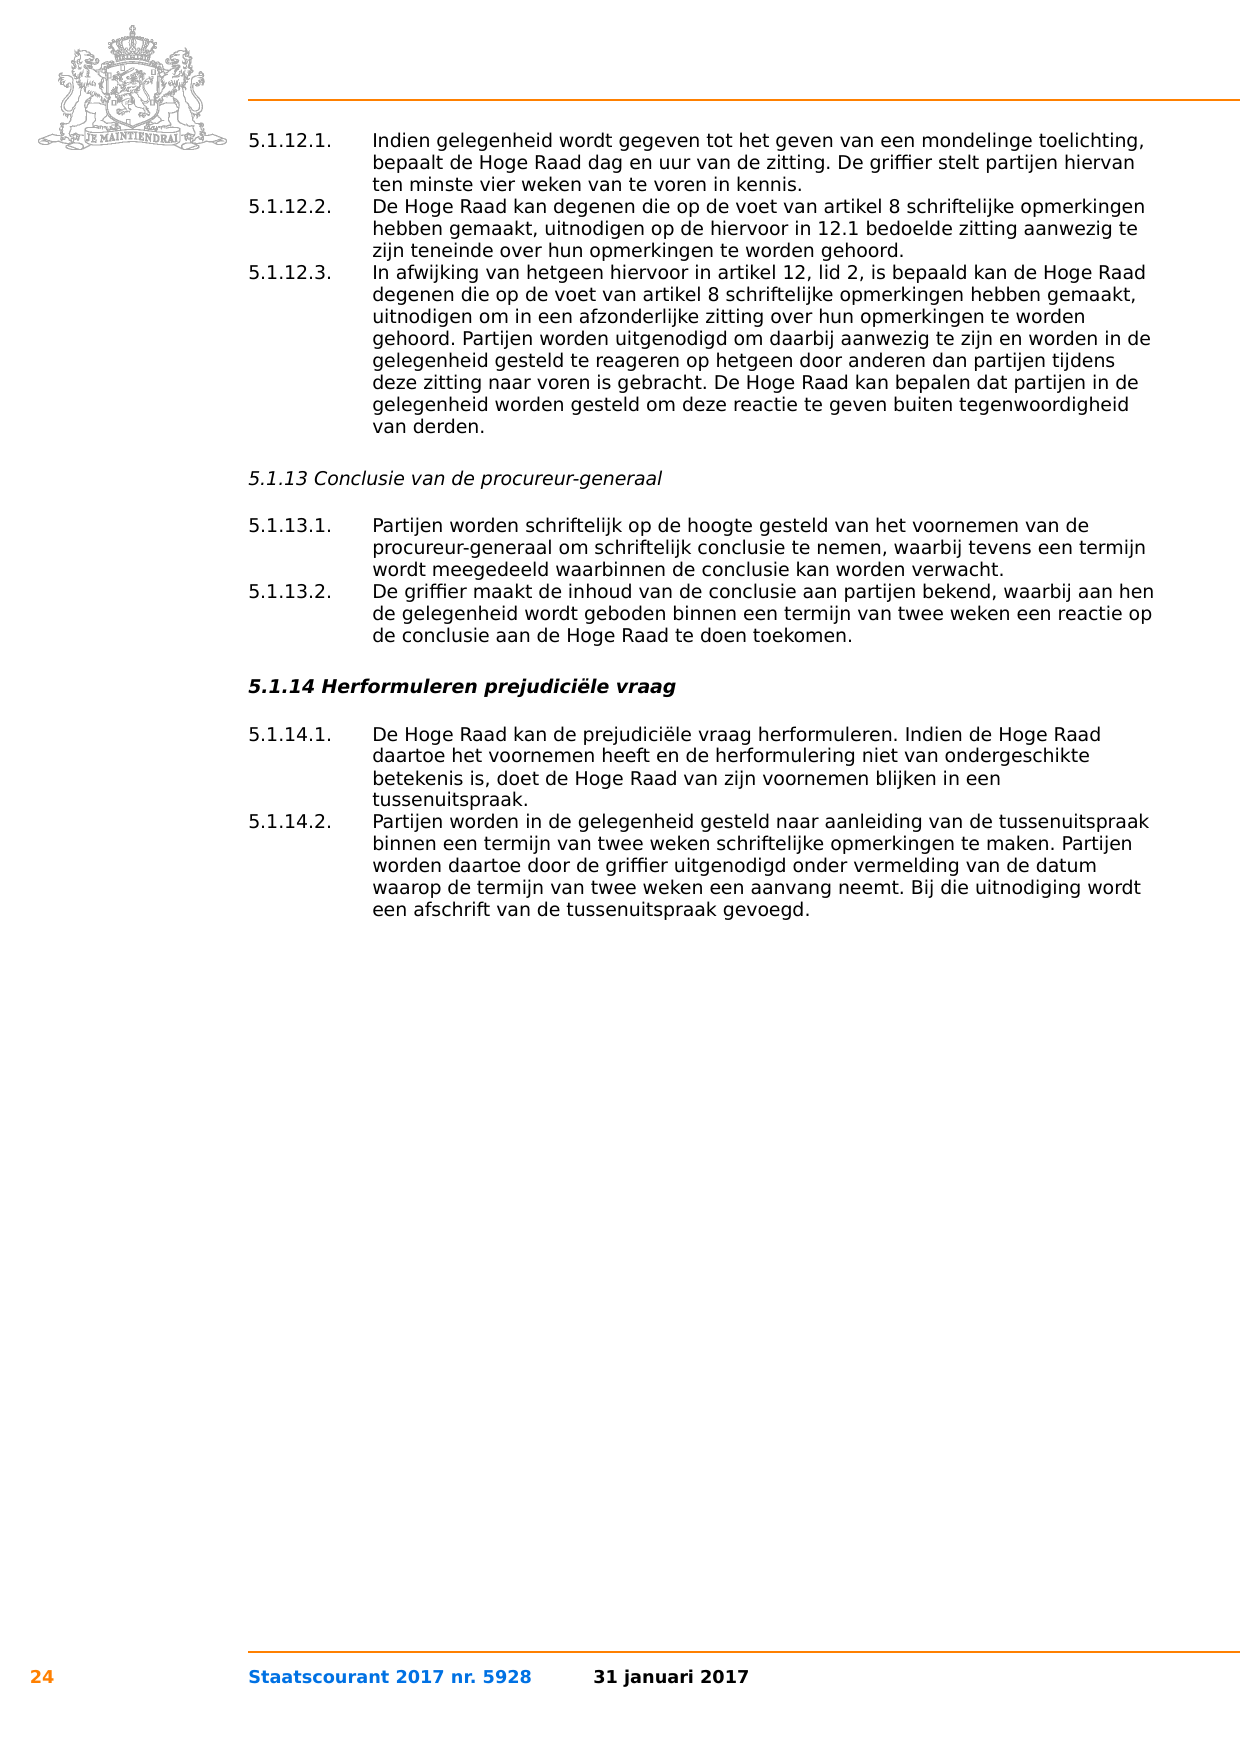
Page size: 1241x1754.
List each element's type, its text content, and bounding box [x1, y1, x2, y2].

text 5.1.13.2. De griffier maakt de inhoud van de conclusie aan partijen bekend, waarbij aan hen de gelegenheid wordt geboden binnen een termijn van twee weken een reactie op de conclusie aan de Hoge Raad te doen toekomen. [248, 581, 1163, 646]
text 5.1.12.1. Indien gelegenheid wordt gegeven tot het geven van een mondelinge toelichting, bepaalt de Hoge Raad dag en uur van de zitting. De griffier stelt partijen hiervan ten minste vier weken van te voren in kennis. [248, 130, 1163, 196]
text 5.1.14.2. Partijen worden in de gelegenheid gesteld naar aanleiding van de tussenuitspraak binnen een termijn van twee weken schriftelijke opmerkingen te maken. Partijen worden daartoe door de griffier uitgenodigd onder vermelding van de datum waarop de termijn van twee weken een aanvang neemt. Bij die uitnodiging wordt een afschrift van de tussenuitspraak gevoegd. [248, 811, 1163, 921]
text 5.1.13.1. Partijen worden schriftelijk op de hoogte gesteld van het voornemen van de procureur-generaal om schriftelijk conclusie te nemen, waarbij tevens een termijn wordt meegedeeld waarbinnen de conclusie kan worden verwacht. [248, 514, 1163, 581]
subtitle 5.1.13 Conclusie van de procureur-generaal [248, 468, 1163, 489]
text 5.1.14.1. De Hoge Raad kan de prejudiciële vraag herformuleren. Indien de Hoge Raad daartoe het voornemen heeft en de herformulering niet van ondergeschikte betekenis is, doet de Hoge Raad van zijn voornemen blijken in een tussenuitspraak. [248, 723, 1163, 811]
text 5.1.12.2. De Hoge Raad kan degenen die op de voet van artikel 8 schriftelijke opmerkingen hebben gemaakt, uitnodigen op de hiervoor in 12.1 bedoelde zitting aanwezig te zijn teneinde over hun opmerkingen te worden gehoord. [248, 196, 1163, 262]
subtitle 5.1.14 Herformuleren prejudiciële vraag [248, 676, 1163, 698]
text 5.1.12.3. In afwijking van hetgeen hiervoor in artikel 12, lid 2, is bepaald kan de Hoge Raad degenen die op de voet van artikel 8 schriftelijke opmerkingen hebben gemaakt, uitnodigen om in een afzonderlijke zitting over hun opmerkingen te worden gehoord. Partijen worden uitgenodigd om daarbij aanwezig te zijn en worden in de gelegenheid gesteld te reageren op hetgeen door anderen dan partijen tijdens deze zitting naar voren is gebracht. De Hoge Raad kan bepalen dat partijen in de gelegenheid worden gesteld om deze reactie te geven buiten tegenwoordigheid van derden. [248, 262, 1163, 438]
picture [38, 25, 227, 150]
